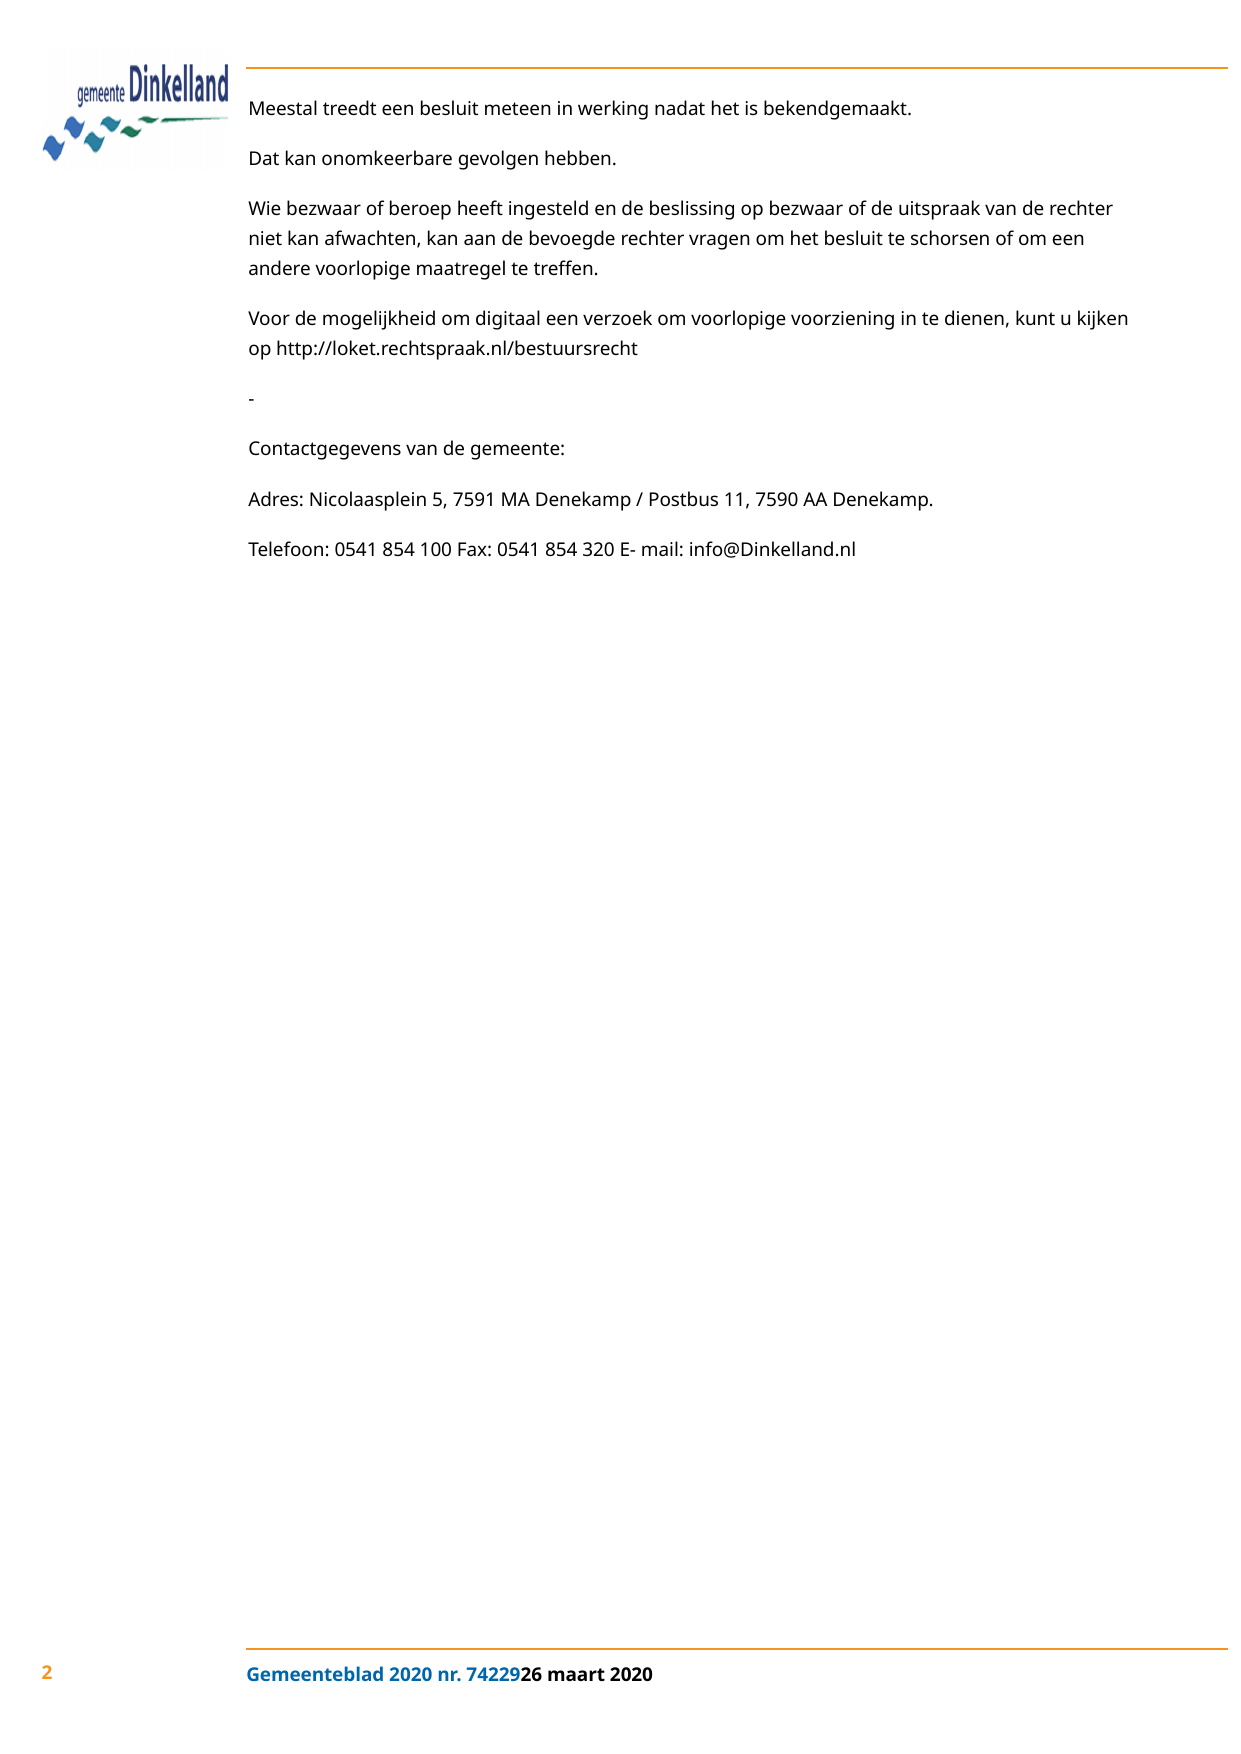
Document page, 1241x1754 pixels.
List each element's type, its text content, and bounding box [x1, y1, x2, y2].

text - [248, 385, 1152, 411]
text Contactgegevens van de gemeente: [248, 436, 1152, 461]
text Meestal treedt een besluit meteen in werking nadat het is bekendgemaakt. [248, 95, 1152, 121]
text Voor de mogelijkheid om digitaal een verzoek om voorlopige voorziening in te dienen, kunt u kijken op http://loket.rechtspraak.nl/bestuursrecht [248, 305, 1152, 361]
picture [41, 47, 231, 172]
text Dat kan onomkeerbare gevolgen hebben. [248, 145, 1152, 171]
text Wie bezwaar of beroep heeft ingesteld en de beslissing op bezwaar of de uitspraak van de rechter niet kan afwachten, kan aan de bevoegde rechter vragen om het besluit te schorsen of om een andere voorlopige maatregel te treffen. [248, 196, 1152, 281]
text Telefoon: 0541 854 100 Fax: 0541 854 320 E- mail: info@Dinkelland.nl [248, 536, 1152, 562]
text Adres: Nicolaasplein 5, 7591 MA Denekamp / Postbus 11, 7590 AA Denekamp. [248, 486, 1152, 512]
